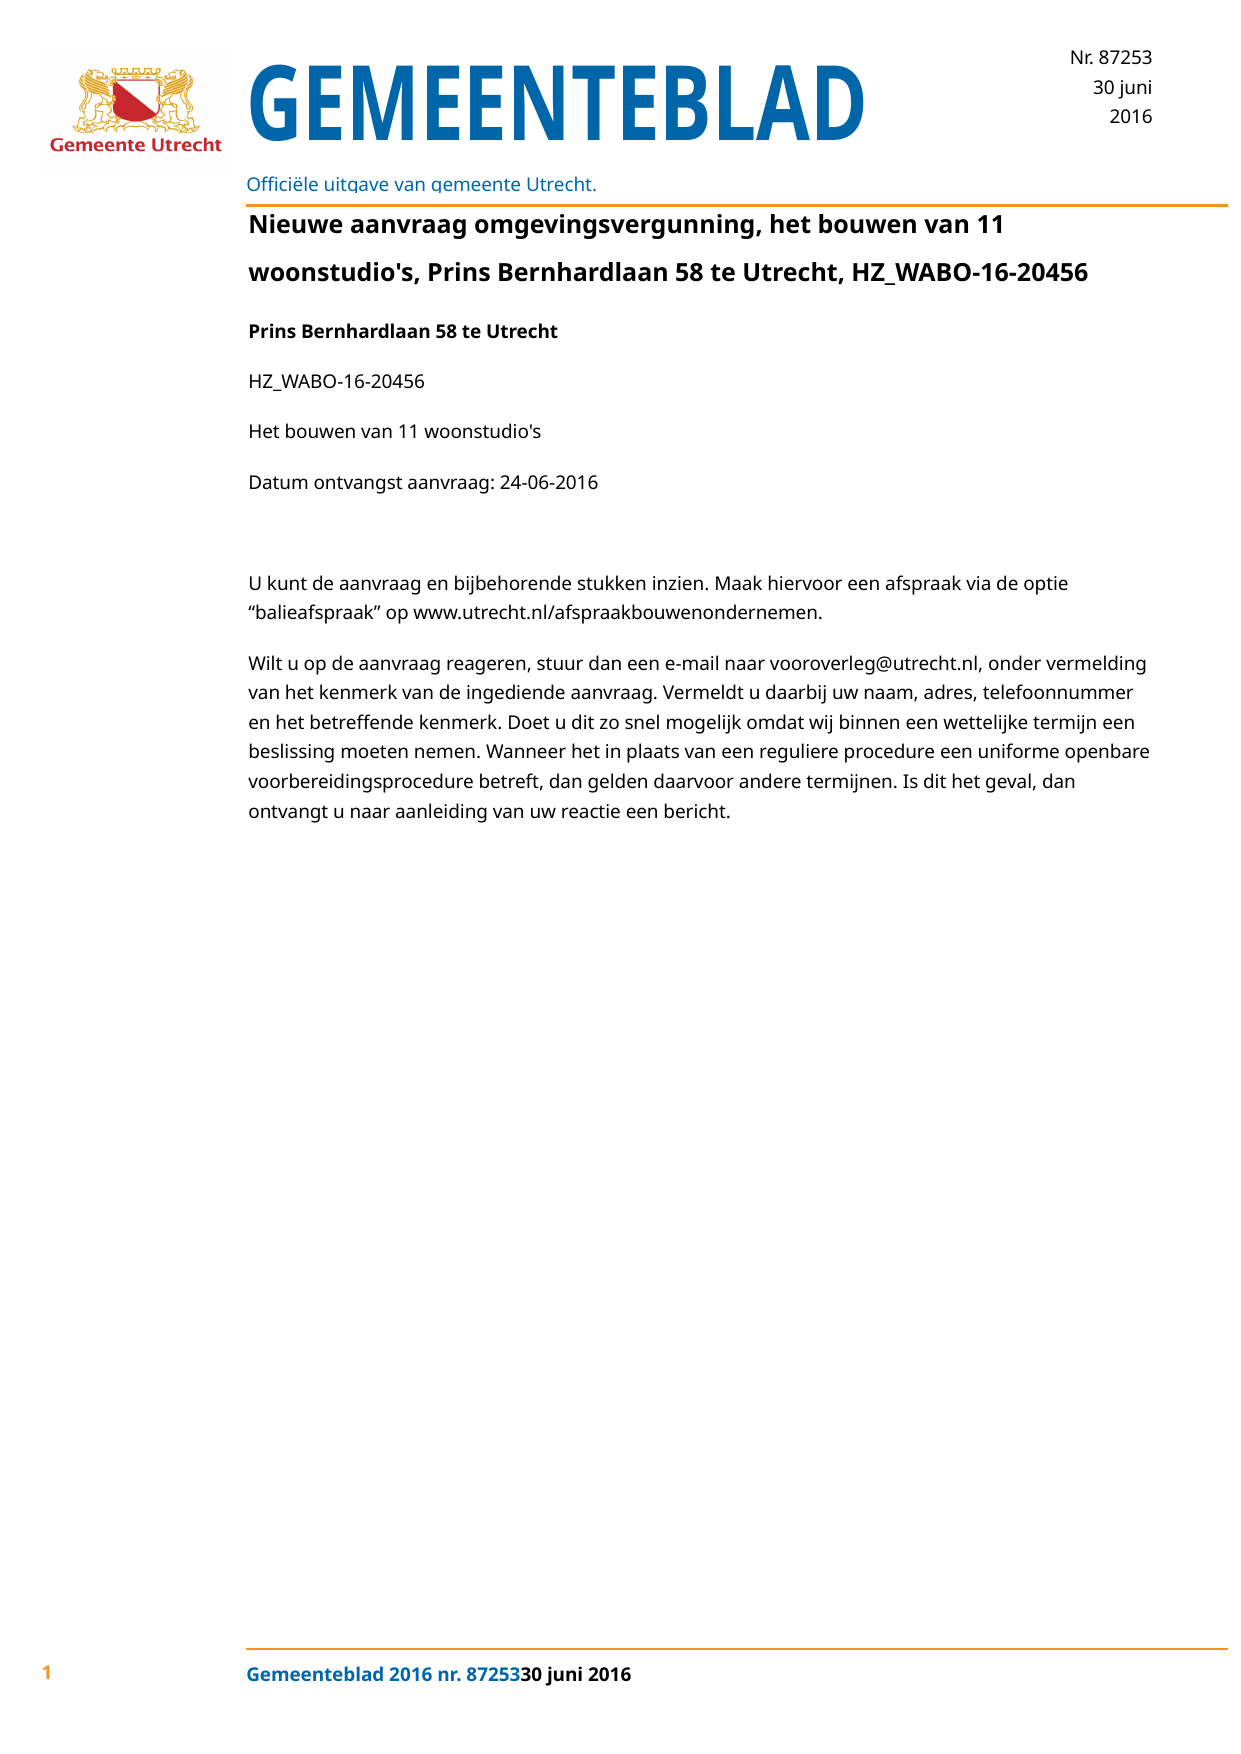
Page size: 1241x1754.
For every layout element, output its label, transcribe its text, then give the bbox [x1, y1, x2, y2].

text Datum ontvangst aanvraag: 24-06-2016 [248, 469, 1152, 495]
text Nieuwe aanvraag omgevingsvergunning, het bouwen van 11 woonstudio's, Prins Bernhardlaan 58 te Utrecht, HZ_WABO-16-20456 [248, 207, 1152, 288]
text Wilt u op de aanvraag reageren, stuur dan een e-mail naar vooroverleg@utrecht.nl, onder vermelding van het kenmerk van de ingediende aanvraag. Vermeldt u daarbij uw naam, adres, telefoonnummer en het betreffende kenmerk. Doet u dit zo snel mogelijk omdat wij binnen een wettelijke termijn een beslissing moeten nemen. Wanneer het in plaats van een reguliere procedure een uniforme openbare voorbereidingsprocedure betreft, dan gelden daarvoor andere termijnen. Is dit het geval, dan ontvangt u naar aanleiding van uw reactie een bericht. [248, 650, 1152, 824]
text U kunt de aanvraag en bijbehorende stukken inzien. Maak hiervoor een afspraak via de optie “balieafspraak” op www.utrecht.nl/afspraakbouwenondernemen. [248, 570, 1152, 625]
picture [41, 47, 231, 172]
text Het bouwen van 11 woonstudio's [248, 419, 1152, 444]
text Prins Bernhardlaan 58 te Utrecht [248, 318, 1152, 344]
text HZ_WABO-16-20456 [248, 368, 1152, 394]
